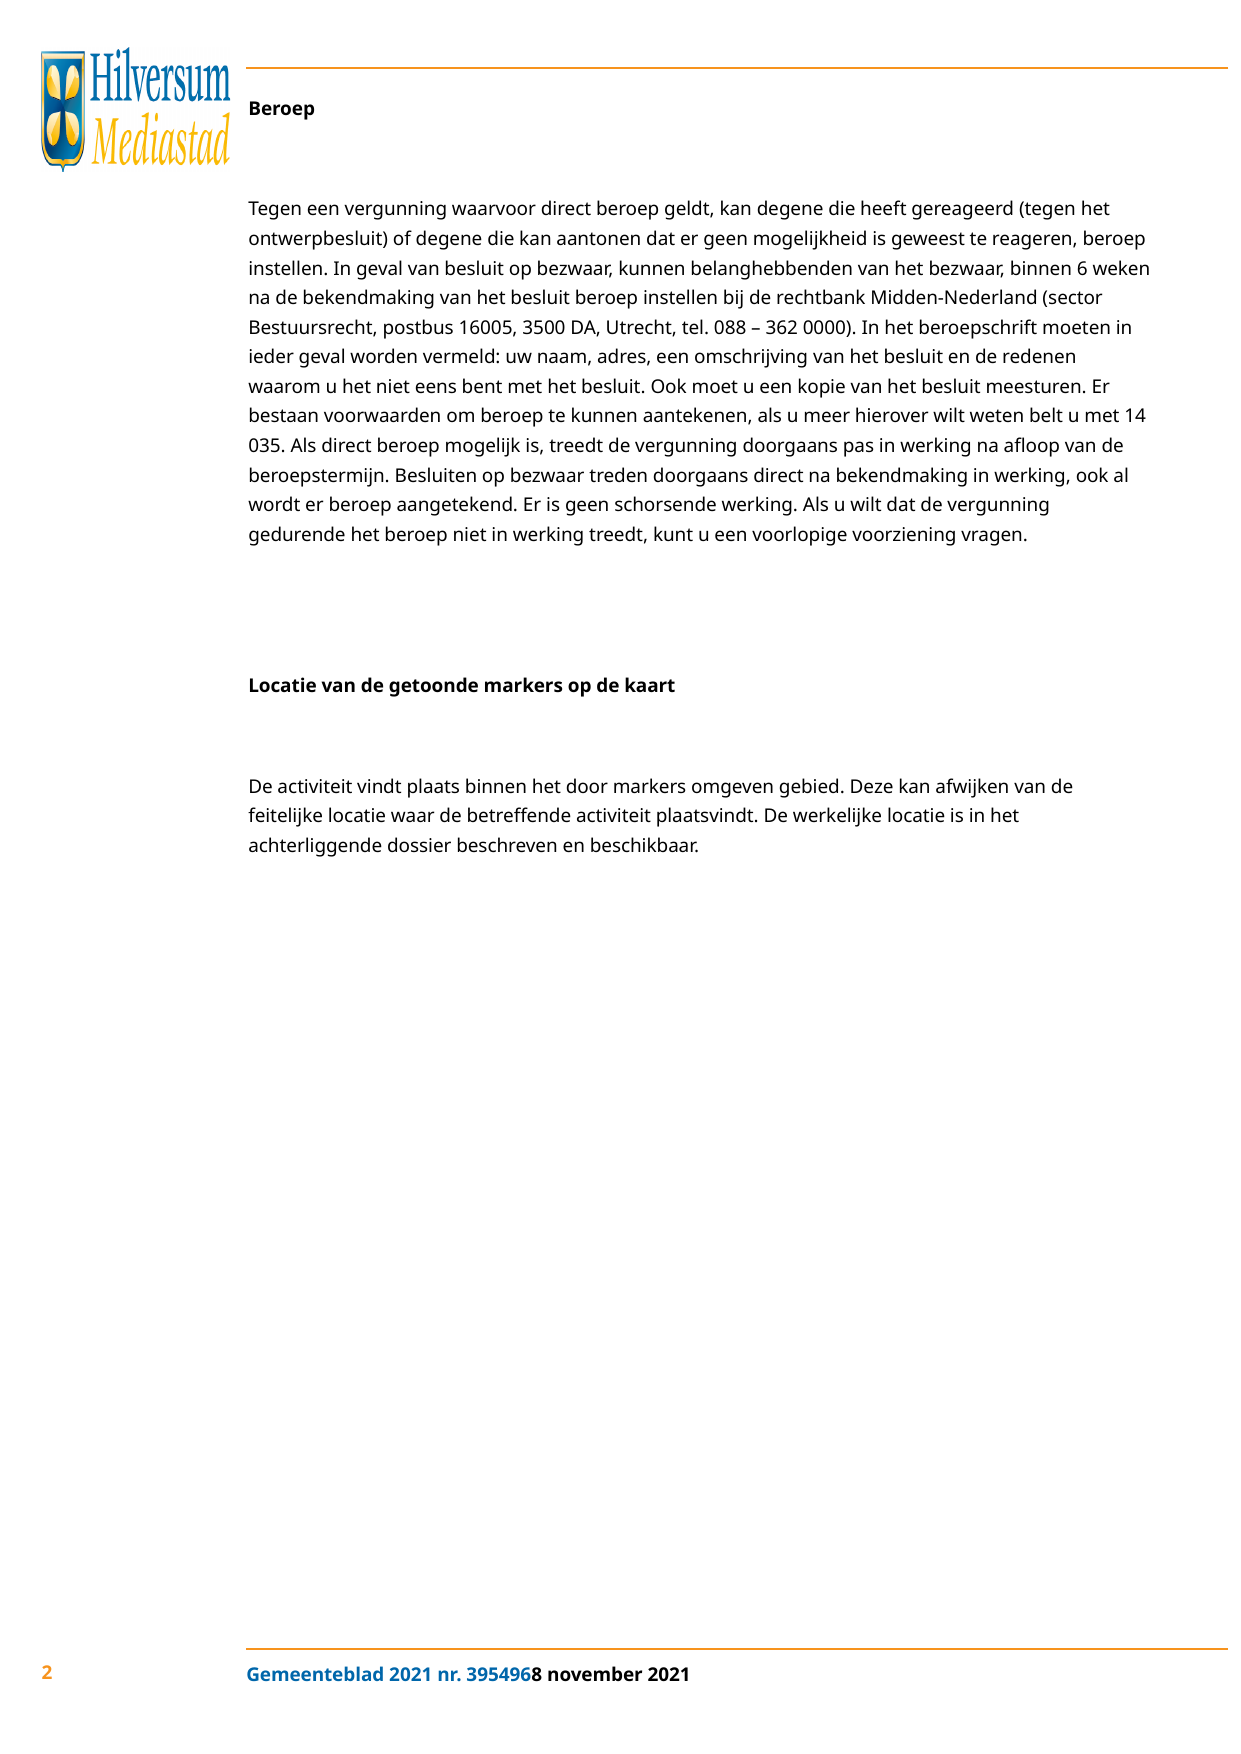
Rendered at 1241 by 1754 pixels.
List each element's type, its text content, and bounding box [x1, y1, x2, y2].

text De activiteit vindt plaats binnen het door markers omgeven gebied. Deze kan afwijken van de feitelijke locatie waar de betreffende activiteit plaatsvindt. De werkelijke locatie is in het achterliggende dossier beschreven en beschikbaar. [248, 773, 1152, 858]
text Locatie van de getoonde markers op de kaart [248, 672, 1152, 698]
text Tegen een vergunning waarvoor direct beroep geldt, kan degene die heeft gereageerd (tegen het ontwerpbesluit) of degene die kan aantonen dat er geen mogelijkheid is geweest te reageren, beroep instellen. In geval van besluit op bezwaar, kunnen belanghebbenden van het bezwaar, binnen 6 weken na de bekendmaking van het besluit beroep instellen bij de rechtbank Midden-Nederland (sector Bestuursrecht, postbus 16005, 3500 DA, Utrecht, tel. 088 – 362 0000). In het beroepschrift moeten in ieder geval worden vermeld: uw naam, adres, een omschrijving van het besluit en de redenen waarom u het niet eens bent met het besluit. Ook moet u een kopie van het besluit meesturen. Er bestaan voorwaarden om beroep te kunnen aantekenen, als u meer hierover wilt weten belt u met 14 035. Als direct beroep mogelijk is, treedt de vergunning doorgaans pas in werking na afloop van de beroepstermijn. Besluiten op bezwaar treden doorgaans direct na bekendmaking in werking, ook al wordt er beroep aangetekend. Er is geen schorsende werking. Als u wilt dat de vergunning gedurende het beroep niet in werking treedt, kunt u een voorlopige voorziening vragen. [248, 196, 1152, 547]
picture [41, 47, 231, 172]
text Beroep [248, 95, 1152, 121]
